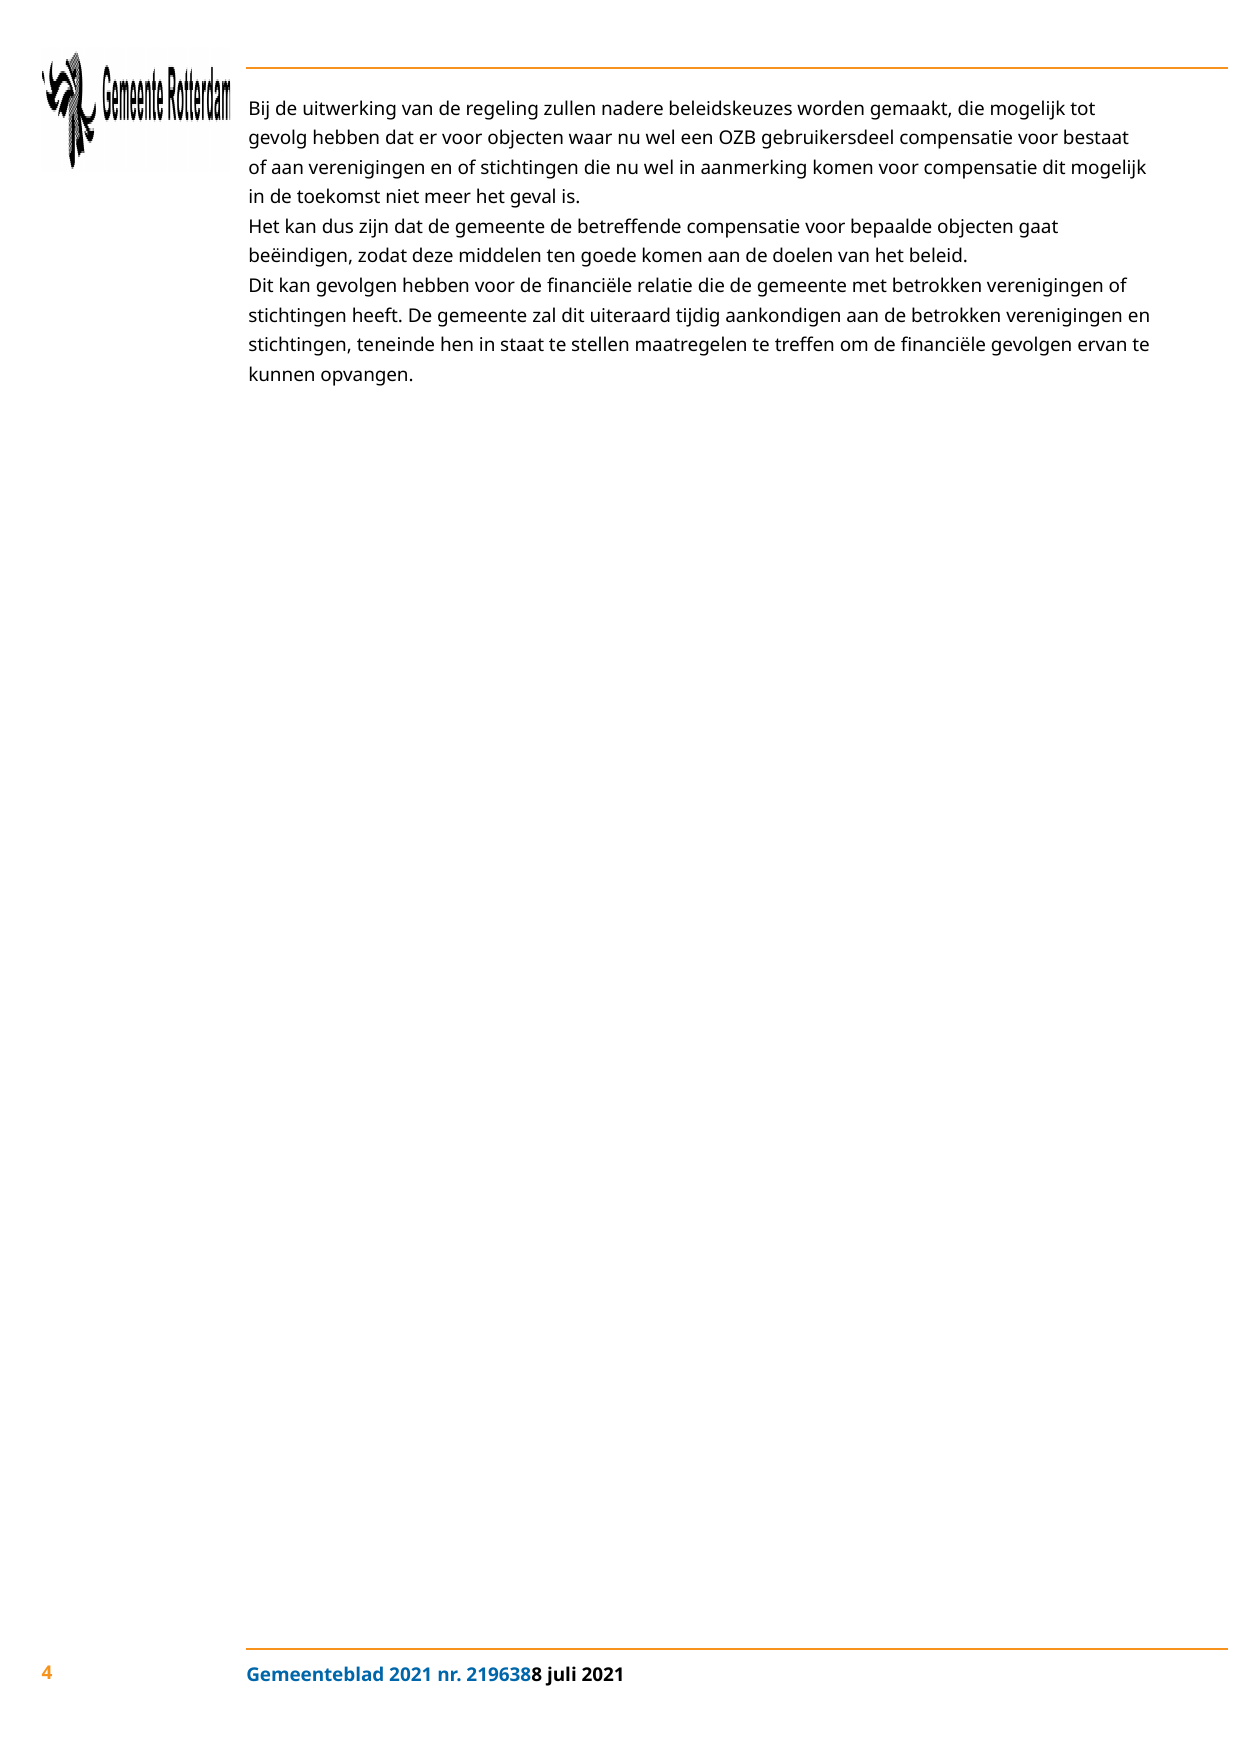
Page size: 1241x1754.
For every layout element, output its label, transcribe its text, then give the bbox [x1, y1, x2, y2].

text Dit kan gevolgen hebben voor de financiële relatie die de gemeente met betrokken verenigingen of stichtingen heeft. De gemeente zal dit uiteraard tijdig aankondigen aan de betrokken verenigingen en stichtingen, teneinde hen in staat te stellen maatregelen te treffen om de financiële gevolgen ervan te kunnen opvangen. [248, 272, 1152, 387]
picture [41, 47, 231, 172]
text Bij de uitwerking van de regeling zullen nadere beleidskeuzes worden gemaakt, die mogelijk tot gevolg hebben dat er voor objecten waar nu wel een OZB gebruikersdeel compensatie voor bestaat of aan verenigingen en of stichtingen die nu wel in aanmerking komen voor compensatie dit mogelijk in de toekomst niet meer het geval is. [248, 95, 1152, 209]
text Het kan dus zijn dat de gemeente de betreffende compensatie voor bepaalde objecten gaat beëindigen, zodat deze middelen ten goede komen aan de doelen van het beleid. [248, 213, 1152, 268]
